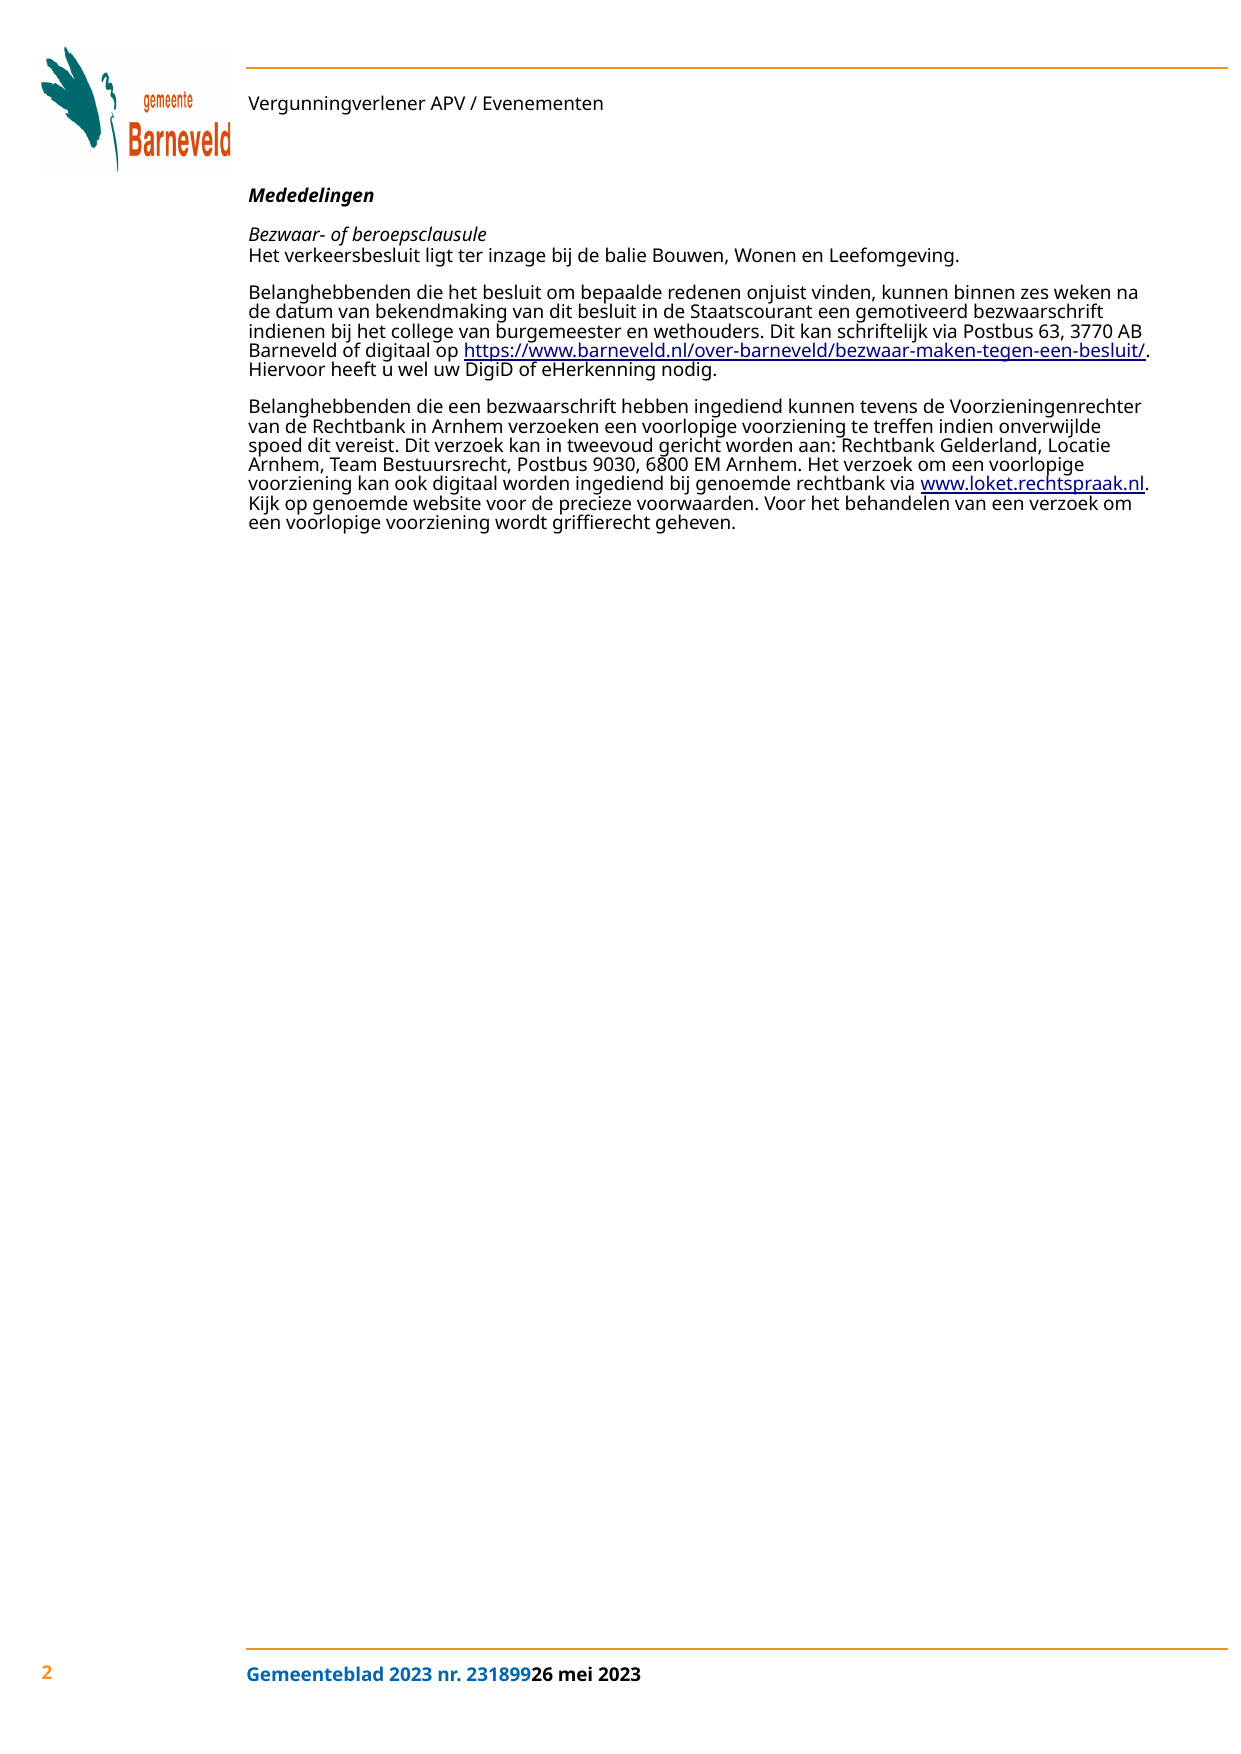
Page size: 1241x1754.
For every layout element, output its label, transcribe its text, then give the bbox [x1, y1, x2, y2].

picture [41, 47, 231, 172]
text Belanghebbenden die een bezwaarschrift hebben ingediend kunnen tevens de Voorzieningenrechter van de Rechtbank in Arnhem verzoeken een voorlopige voorziening te treffen indien onverwijlde spoed dit vereist. Dit verzoek kan in tweevoud gericht worden aan: Rechtbank Gelderland, Locatie Arnhem, Team Bestuursrecht, Postbus 9030, 6800 EM Arnhem. Het verzoek om een voorlopige voorziening kan ook digitaal worden ingediend bij genoemde rechtbank via www.loket.rechtspraak.nl. Kijk op genoemde website voor de precieze voorwaarden. Voor het behandelen van een verzoek om een voorlopige voorziening wordt griffierecht geheven. [248, 398, 1152, 533]
text Het verkeersbesluit ligt ter inzage bij de balie Bouwen, Wonen en Leefomgeving. [248, 247, 1152, 267]
text Vergunningverlener APV / Evenementen [248, 95, 1152, 114]
text Belanghebbenden die het besluit om bepaalde redenen onjuist vinden, kunnen binnen zes weken na de datum van bekendmaking van dit besluit in de Staatscourant een gemotiveerd bezwaarschrift indienen bij het college van burgemeester en wethouders. Dit kan schriftelijk via Postbus 63, 3770 AB Barneveld of digitaal op https://www.barneveld.nl/over-barneveld/bezwaar-maken-tegen-een-besluit/. Hiervoor heeft u wel uw DigiD of eHerkenning nodig. [248, 284, 1152, 381]
text Bezwaar- of beroepsclausule [248, 222, 1152, 247]
text Mededelingen [248, 182, 1152, 208]
